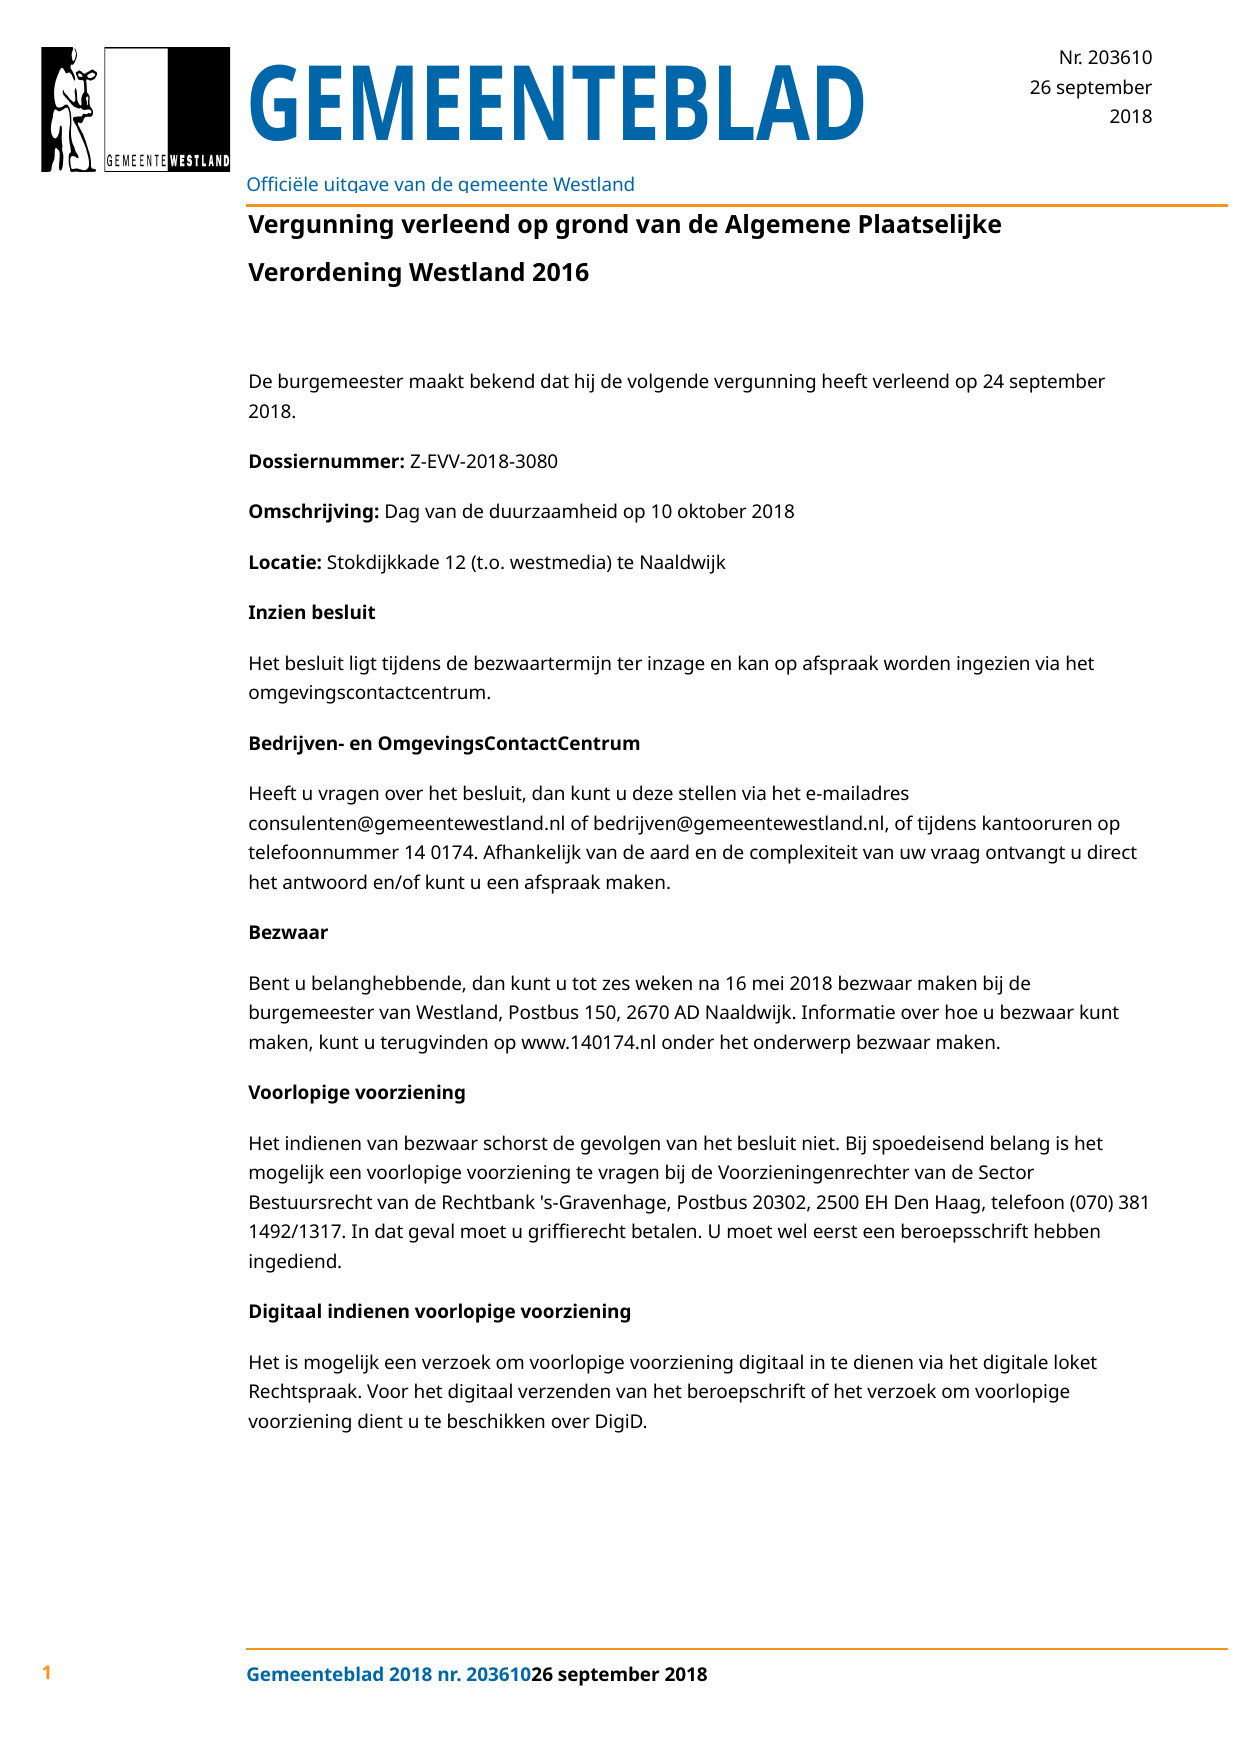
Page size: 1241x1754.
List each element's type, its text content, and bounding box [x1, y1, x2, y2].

text Het is mogelijk een verzoek om voorlopige voorziening digitaal in te dienen via het digitale loket Rechtspraak. Voor het digitaal verzenden van het beroepschrift of het verzoek om voorlopige voorziening dient u te beschikken over DigiD. [248, 1349, 1152, 1434]
text Heeft u vragen over het besluit, dan kunt u deze stellen via het e-mailadres consulenten@gemeentewestland.nl of bedrijven@gemeentewestland.nl, of tijdens kantooruren op telefoonnummer 14 0174. Afhankelijk van de aard en de complexiteit van uw vraag ontvangt u direct het antwoord en/of kunt u een afspraak maken. [248, 780, 1152, 895]
text Omschrijving: Dag van de duurzaamheid op 10 oktober 2018 [248, 499, 1152, 524]
text Het indienen van bezwaar schorst de gevolgen van het besluit niet. Bij spoedeisend belang is het mogelijk een voorlopige voorziening te vragen bij de Voorzieningenrechter van de Sector Bestuursrecht van de Rechtbank 's-Gravenhage, Postbus 20302, 2500 EH Den Haag, telefoon (070) 381 1492/1317. In dat geval moet u griffierecht betalen. U moet wel eerst een beroepsschrift hebben ingediend. [248, 1130, 1152, 1274]
text Inzien besluit [248, 599, 1152, 625]
text De burgemeester maakt bekend dat hij de volgende vergunning heeft verleend op 24 september 2018. [248, 368, 1152, 424]
text Het besluit ligt tijdens de bezwaartermijn ter inzage en kan op afspraak worden ingezien via het omgevingscontactcentrum. [248, 650, 1152, 705]
text Digitaal indienen voorlopige voorziening [248, 1299, 1152, 1324]
text Voorlopige voorziening [248, 1079, 1152, 1105]
text Dossiernummer: Z-EVV-2018-3080 [248, 448, 1152, 474]
text Bezwaar [248, 919, 1152, 945]
text Bedrijven- en OmgevingsContactCentrum [248, 730, 1152, 756]
picture [41, 47, 231, 172]
text Bent u belanghebbende, dan kunt u tot zes weken na 16 mei 2018 bezwaar maken bij de burgemeester van Westland, Postbus 150, 2670 AD Naaldwijk. Informatie over hoe u bezwaar kunt maken, kunt u terugvinden op www.140174.nl onder het onderwerp bezwaar maken. [248, 970, 1152, 1055]
text Locatie: Stokdijkkade 12 (t.o. westmedia) te Naaldwijk [248, 549, 1152, 575]
text Vergunning verleend op grond van de Algemene Plaatselijke Verordening Westland 2016 [248, 207, 1152, 288]
